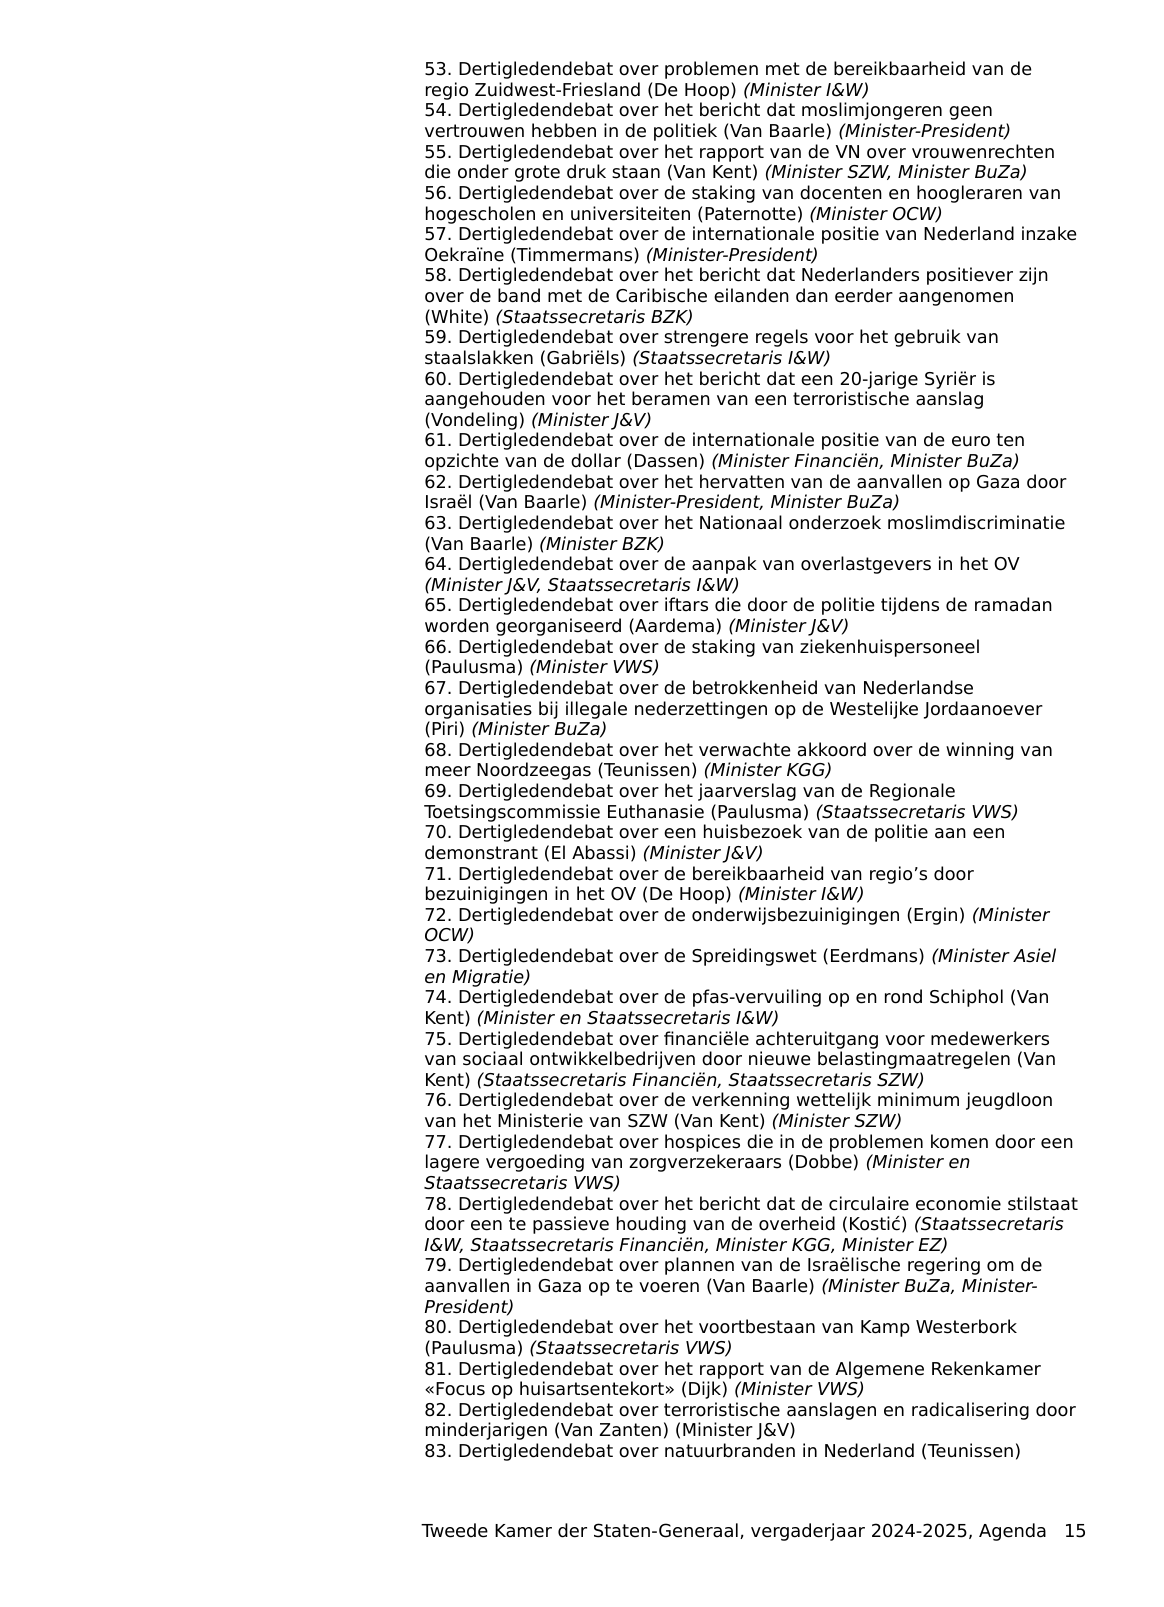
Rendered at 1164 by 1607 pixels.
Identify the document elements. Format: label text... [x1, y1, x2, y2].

table_cell [401, 265, 418, 327]
table_cell [401, 1441, 418, 1462]
table_cell [77, 430, 401, 472]
table_cell [401, 430, 418, 472]
table_cell [77, 905, 401, 946]
table_cell [401, 1400, 418, 1441]
table_cell 77. Dertigledendebat over hospices die in de problemen komen door een lagere vergoeding van zorgverzekeraars (Dobbe) (Minister en Staatssecretaris VWS) [418, 1132, 1087, 1193]
table_cell [77, 1090, 401, 1132]
table_cell 83. Dertigledendebat over natuurbranden in Nederland (Teunissen) [418, 1441, 1087, 1462]
table_cell 58. Dertigledendebat over het bericht dat Nederlanders positiever zijn over de band met de Caribische eilanden dan eerder aangenomen (White) (Staatssecretaris BZK) [418, 265, 1087, 327]
table_cell [401, 946, 418, 987]
table_cell [77, 554, 401, 595]
table_cell [77, 1255, 401, 1317]
table_cell [401, 1090, 418, 1132]
table_cell 64. Dertigledendebat over de aanpak van overlastgevers in het OV (Minister J&V, Staatssecretaris I&W) [418, 554, 1087, 595]
table_cell 78. Dertigledendebat over het bericht dat de circulaire economie stilstaat door een te passieve houding van de overheid (Kostić) (Staatssecretaris I&W, Staatssecretaris Financiën, Minister KGG, Minister EZ) [418, 1194, 1087, 1255]
table_cell 80. Dertigledendebat over het voortbestaan van Kamp Westerbork (Paulusma) (Staatssecretaris VWS) [418, 1317, 1087, 1358]
table_cell [401, 224, 418, 265]
table_cell 75. Dertigledendebat over financiële achteruitgang voor medewerkers van sociaal ontwikkelbedrijven door nieuwe belastingmaatregelen (Van Kent) (Staatssecretaris Financiën, Staatssecretaris SZW) [418, 1029, 1087, 1090]
table_cell [77, 1400, 401, 1441]
table_cell [77, 1029, 401, 1090]
table_cell 61. Dertigledendebat over de internationale positie van de euro ten opzichte van de dollar (Dassen) (Minister Financiën, Minister BuZa) [418, 430, 1087, 472]
table_cell [401, 1132, 418, 1193]
table_cell [77, 472, 401, 513]
table_cell [77, 1359, 401, 1400]
table_cell 73. Dertigledendebat over de Spreidingswet (Eerdmans) (Minister Asiel en Migratie) [418, 946, 1087, 987]
table_cell [77, 822, 401, 863]
table_cell [77, 637, 401, 678]
table_cell [401, 142, 418, 183]
table_cell [77, 224, 401, 265]
table_cell [401, 595, 418, 637]
table_cell [77, 595, 401, 637]
table_cell [401, 905, 418, 946]
table_cell [401, 183, 418, 224]
table_cell [77, 781, 401, 822]
table_cell [77, 1194, 401, 1255]
table_cell [401, 369, 418, 430]
table_cell 62. Dertigledendebat over het hervatten van de aanvallen op Gaza door Israël (Van Baarle) (Minister-President, Minister BuZa) [418, 472, 1087, 513]
table_cell [77, 740, 401, 781]
table_cell 69. Dertigledendebat over het jaarverslag van de Regionale Toetsingscommissie Euthanasie (Paulusma) (Staatssecretaris VWS) [418, 781, 1087, 822]
table_cell [401, 59, 418, 100]
table_cell [401, 1029, 418, 1090]
table_cell 60. Dertigledendebat over het bericht dat een 20-jarige Syriër is aangehouden voor het beramen van een terroristische aanslag (Vondeling) (Minister J&V) [418, 369, 1087, 430]
table_cell 57. Dertigledendebat over de internationale positie van Nederland inzake Oekraïne (Timmermans) (Minister-President) [418, 224, 1087, 265]
table_cell [401, 678, 418, 740]
table_cell [77, 183, 401, 224]
table_cell [77, 369, 401, 430]
table_cell [77, 1132, 401, 1193]
table_cell 55. Dertigledendebat over het rapport van de VN over vrouwenrechten die onder grote druk staan (Van Kent) (Minister SZW, Minister BuZa) [418, 142, 1087, 183]
table_cell [401, 472, 418, 513]
table_cell [401, 822, 418, 863]
table_cell [401, 1359, 418, 1400]
table_cell 79. Dertigledendebat over plannen van de Israëlische regering om de aanvallen in Gaza op te voeren (Van Baarle) (Minister BuZa, Minister-President) [418, 1255, 1087, 1317]
table_cell [77, 678, 401, 740]
table_cell 67. Dertigledendebat over de betrokkenheid van Nederlandse organisaties bij illegale nederzettingen op de Westelijke Jordaanoever (Piri) (Minister BuZa) [418, 678, 1087, 740]
table_cell 81. Dertigledendebat over het rapport van de Algemene Rekenkamer «Focus op huisartsentekort» (Dijk) (Minister VWS) [418, 1359, 1087, 1400]
table_cell [77, 946, 401, 987]
table_cell [401, 1317, 418, 1358]
table_cell [401, 513, 418, 554]
table_cell [401, 100, 418, 142]
table_cell [401, 781, 418, 822]
table_cell [77, 59, 401, 100]
table_cell [77, 1441, 401, 1462]
table_cell [77, 100, 401, 142]
table_cell [77, 513, 401, 554]
table_cell 56. Dertigledendebat over de staking van docenten en hoogleraren van hogescholen en universiteiten (Paternotte) (Minister OCW) [418, 183, 1087, 224]
table_cell 76. Dertigledendebat over de verkenning wettelijk minimum jeugdloon van het Ministerie van SZW (Van Kent) (Minister SZW) [418, 1090, 1087, 1132]
table_cell [401, 740, 418, 781]
table_cell 74. Dertigledendebat over de pfas-vervuiling op en rond Schiphol (Van Kent) (Minister en Staatssecretaris I&W) [418, 987, 1087, 1028]
table_cell 82. Dertigledendebat over terroristische aanslagen en radicalisering door minderjarigen (Van Zanten) (Minister J&V) [418, 1400, 1087, 1441]
table_cell 53. Dertigledendebat over problemen met de bereikbaarheid van de regio Zuidwest-Friesland (De Hoop) (Minister I&W) [418, 59, 1087, 100]
table_cell [77, 142, 401, 183]
table_cell [77, 265, 401, 327]
table_cell 59. Dertigledendebat over strengere regels voor het gebruik van staalslakken (Gabriëls) (Staatssecretaris I&W) [418, 327, 1087, 368]
table_cell [401, 327, 418, 368]
table_cell [77, 327, 401, 368]
table_cell [77, 987, 401, 1028]
table_cell [401, 864, 418, 905]
table_cell 72. Dertigledendebat over de onderwijsbezuinigingen (Ergin) (Minister OCW) [418, 905, 1087, 946]
table_cell [77, 1317, 401, 1358]
table_cell [401, 637, 418, 678]
table_cell 68. Dertigledendebat over het verwachte akkoord over de winning van meer Noordzeegas (Teunissen) (Minister KGG) [418, 740, 1087, 781]
table_cell 65. Dertigledendebat over iftars die door de politie tijdens de ramadan worden georganiseerd (Aardema) (Minister J&V) [418, 595, 1087, 637]
table_cell [401, 1255, 418, 1317]
table_cell 63. Dertigledendebat over het Nationaal onderzoek moslimdiscriminatie (Van Baarle) (Minister BZK) [418, 513, 1087, 554]
table_cell [401, 987, 418, 1028]
table_cell [401, 1194, 418, 1255]
table_cell 54. Dertigledendebat over het bericht dat moslimjongeren geen vertrouwen hebben in de politiek (Van Baarle) (Minister-President) [418, 100, 1087, 142]
table_cell 66. Dertigledendebat over de staking van ziekenhuispersoneel (Paulusma) (Minister VWS) [418, 637, 1087, 678]
table_cell [77, 864, 401, 905]
table_cell [401, 554, 418, 595]
table_cell 70. Dertigledendebat over een huisbezoek van de politie aan een demonstrant (El Abassi) (Minister J&V) [418, 822, 1087, 863]
table_cell 71. Dertigledendebat over de bereikbaarheid van regio’s door bezuinigingen in het OV (De Hoop) (Minister I&W) [418, 864, 1087, 905]
